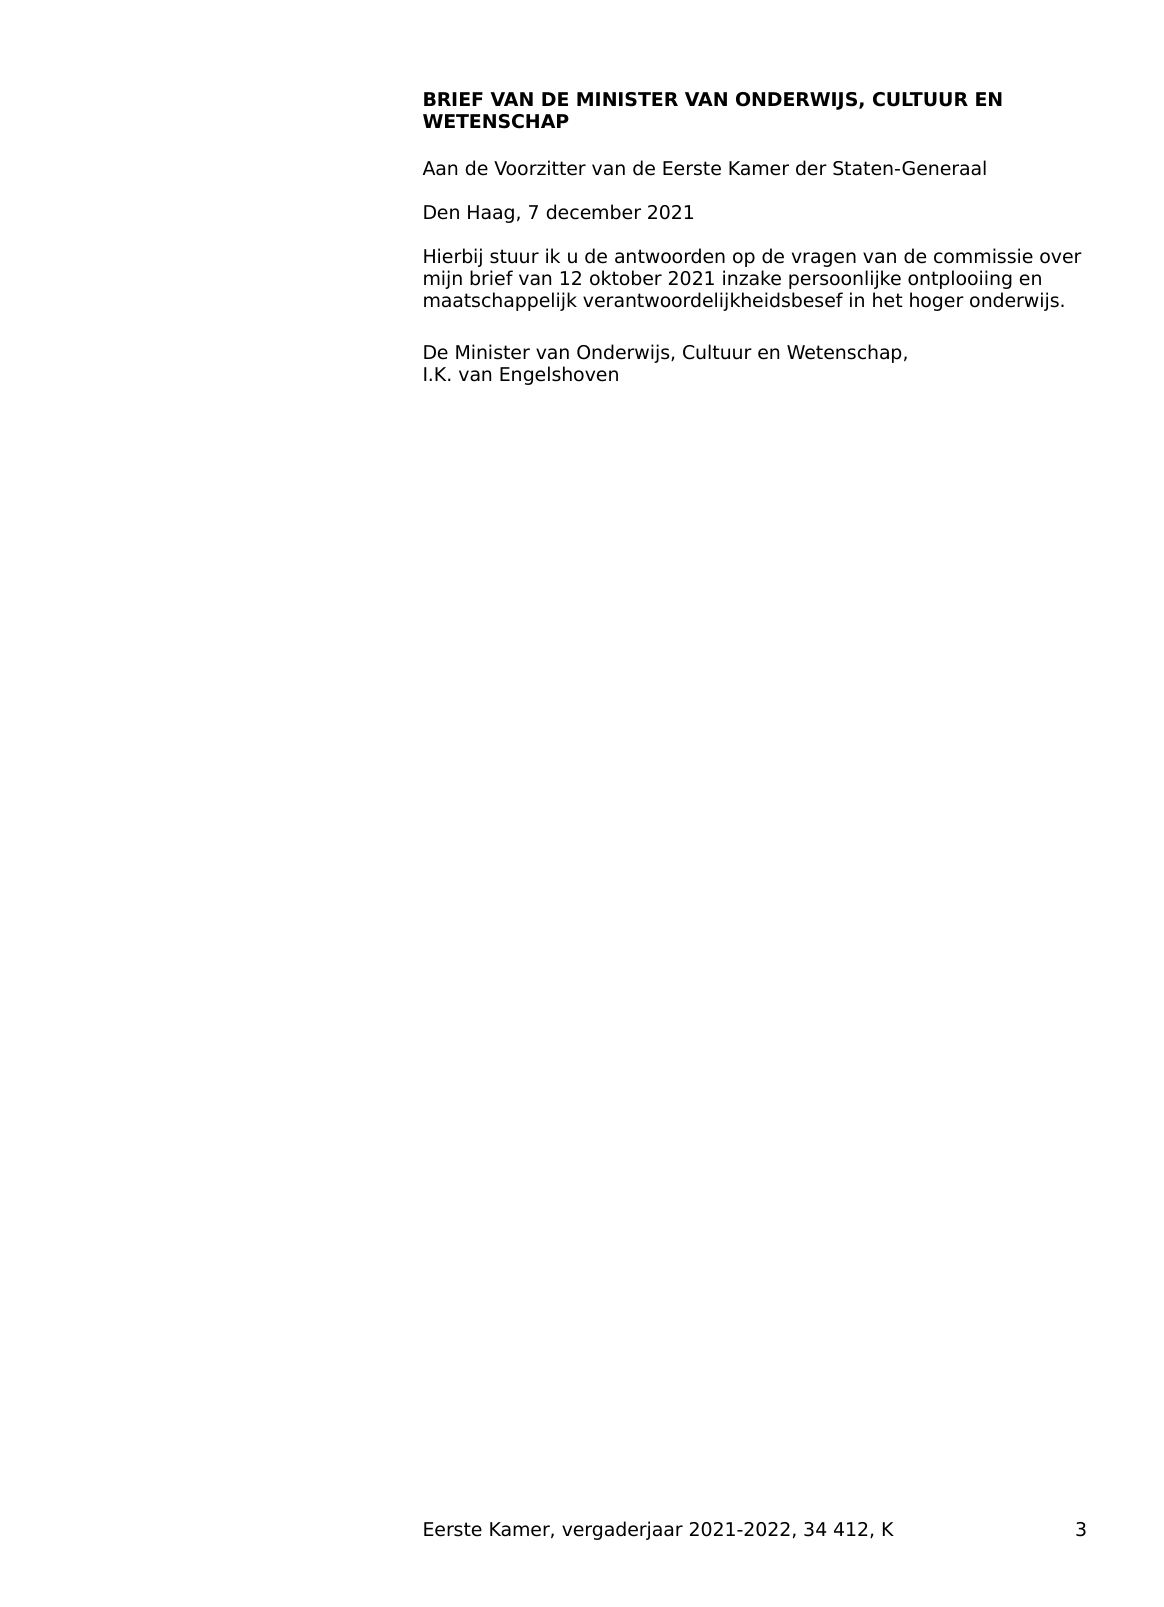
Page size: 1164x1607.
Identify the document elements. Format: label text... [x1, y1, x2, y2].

text Den Haag, 7 december 2021 [422, 202, 1087, 224]
text Aan de Voorzitter van de Eerste Kamer der Staten-Generaal [422, 158, 1087, 180]
text Hierbij stuur ik u de antwoorden op de vragen van de commissie over mijn brief van 12 oktober 2021 inzake persoonlijke ontplooiing en maatschappelijk verantwoordelijkheidsbesef in het hoger onderwijs. [422, 246, 1087, 312]
subtitle BRIEF VAN DE MINISTER VAN ONDERWIJS, CULTUUR EN WETENSCHAP [422, 89, 1087, 133]
text De Minister van Onderwijs, Cultuur en Wetenschap, I.K. van Engelshoven [422, 342, 1087, 386]
